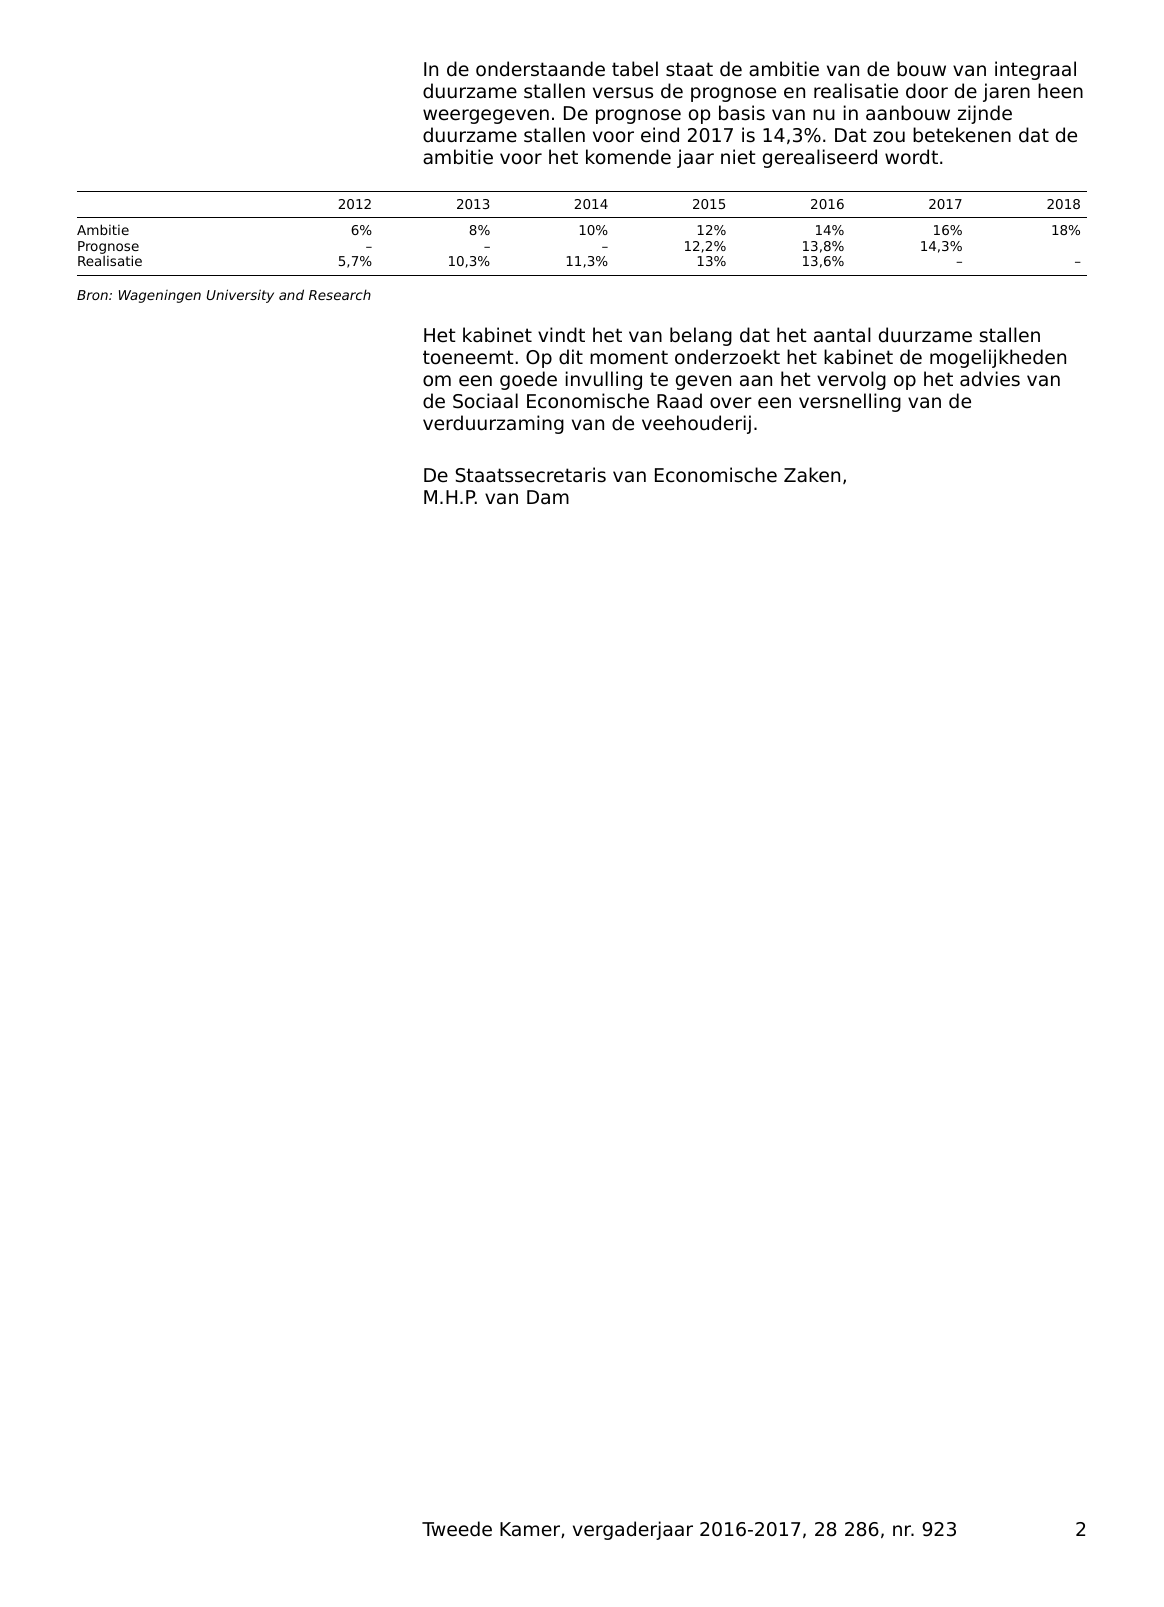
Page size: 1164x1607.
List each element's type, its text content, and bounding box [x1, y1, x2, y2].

table_cell 8% [378, 218, 496, 238]
text De Staatssecretaris van Economische Zaken, M.H.P. van Dam [422, 465, 1087, 509]
table_cell 13,8% [732, 239, 850, 254]
table_header 2015 [614, 192, 732, 217]
table_cell Prognose [77, 239, 260, 254]
text Het kabinet vindt het van belang dat het aantal duurzame stallen toeneemt. Op dit moment onderzoekt het kabinet de mogelijkheden om een goede invulling te geven aan het vervolg op het advies van de Sociaal Economische Raad over een versnelling van de verduurzaming van de veehouderij. [422, 325, 1087, 435]
table_cell Realisatie [77, 254, 260, 274]
table_cell 18% [969, 218, 1087, 238]
table_header 2013 [378, 192, 496, 217]
table_header 2018 [969, 192, 1087, 217]
table_cell 5,7% [260, 254, 378, 274]
table_cell 12% [614, 218, 732, 238]
table_header 2016 [732, 192, 850, 217]
table_header [77, 192, 260, 217]
table_cell 13% [614, 254, 732, 274]
table_cell 12,2% [614, 239, 732, 254]
table_cell Ambitie [77, 218, 260, 238]
table_cell 6% [260, 218, 378, 238]
table_cell 10,3% [378, 254, 496, 274]
table_cell – [260, 239, 378, 254]
table_header 2012 [260, 192, 378, 217]
table_cell 11,3% [496, 254, 614, 274]
table_cell – [850, 254, 968, 274]
table_cell – [969, 254, 1087, 274]
table_header 2014 [496, 192, 614, 217]
table_cell 16% [850, 218, 968, 238]
table_cell 14% [732, 218, 850, 238]
table_cell Bron: Wageningen University and Research [77, 276, 1087, 303]
table_cell 10% [496, 218, 614, 238]
text In de onderstaande tabel staat de ambitie van de bouw van integraal duurzame stallen versus de prognose en realisatie door de jaren heen weergegeven. De prognose op basis van nu in aanbouw zijnde duurzame stallen voor eind 2017 is 14,3%. Dat zou betekenen dat de ambitie voor het komende jaar niet gerealiseerd wordt. [422, 59, 1087, 169]
table_cell – [496, 239, 614, 254]
table_header 2017 [850, 192, 968, 217]
table_cell – [378, 239, 496, 254]
table_cell 14,3% [850, 239, 968, 254]
table_cell [969, 239, 1087, 254]
table_cell 13,6% [732, 254, 850, 274]
